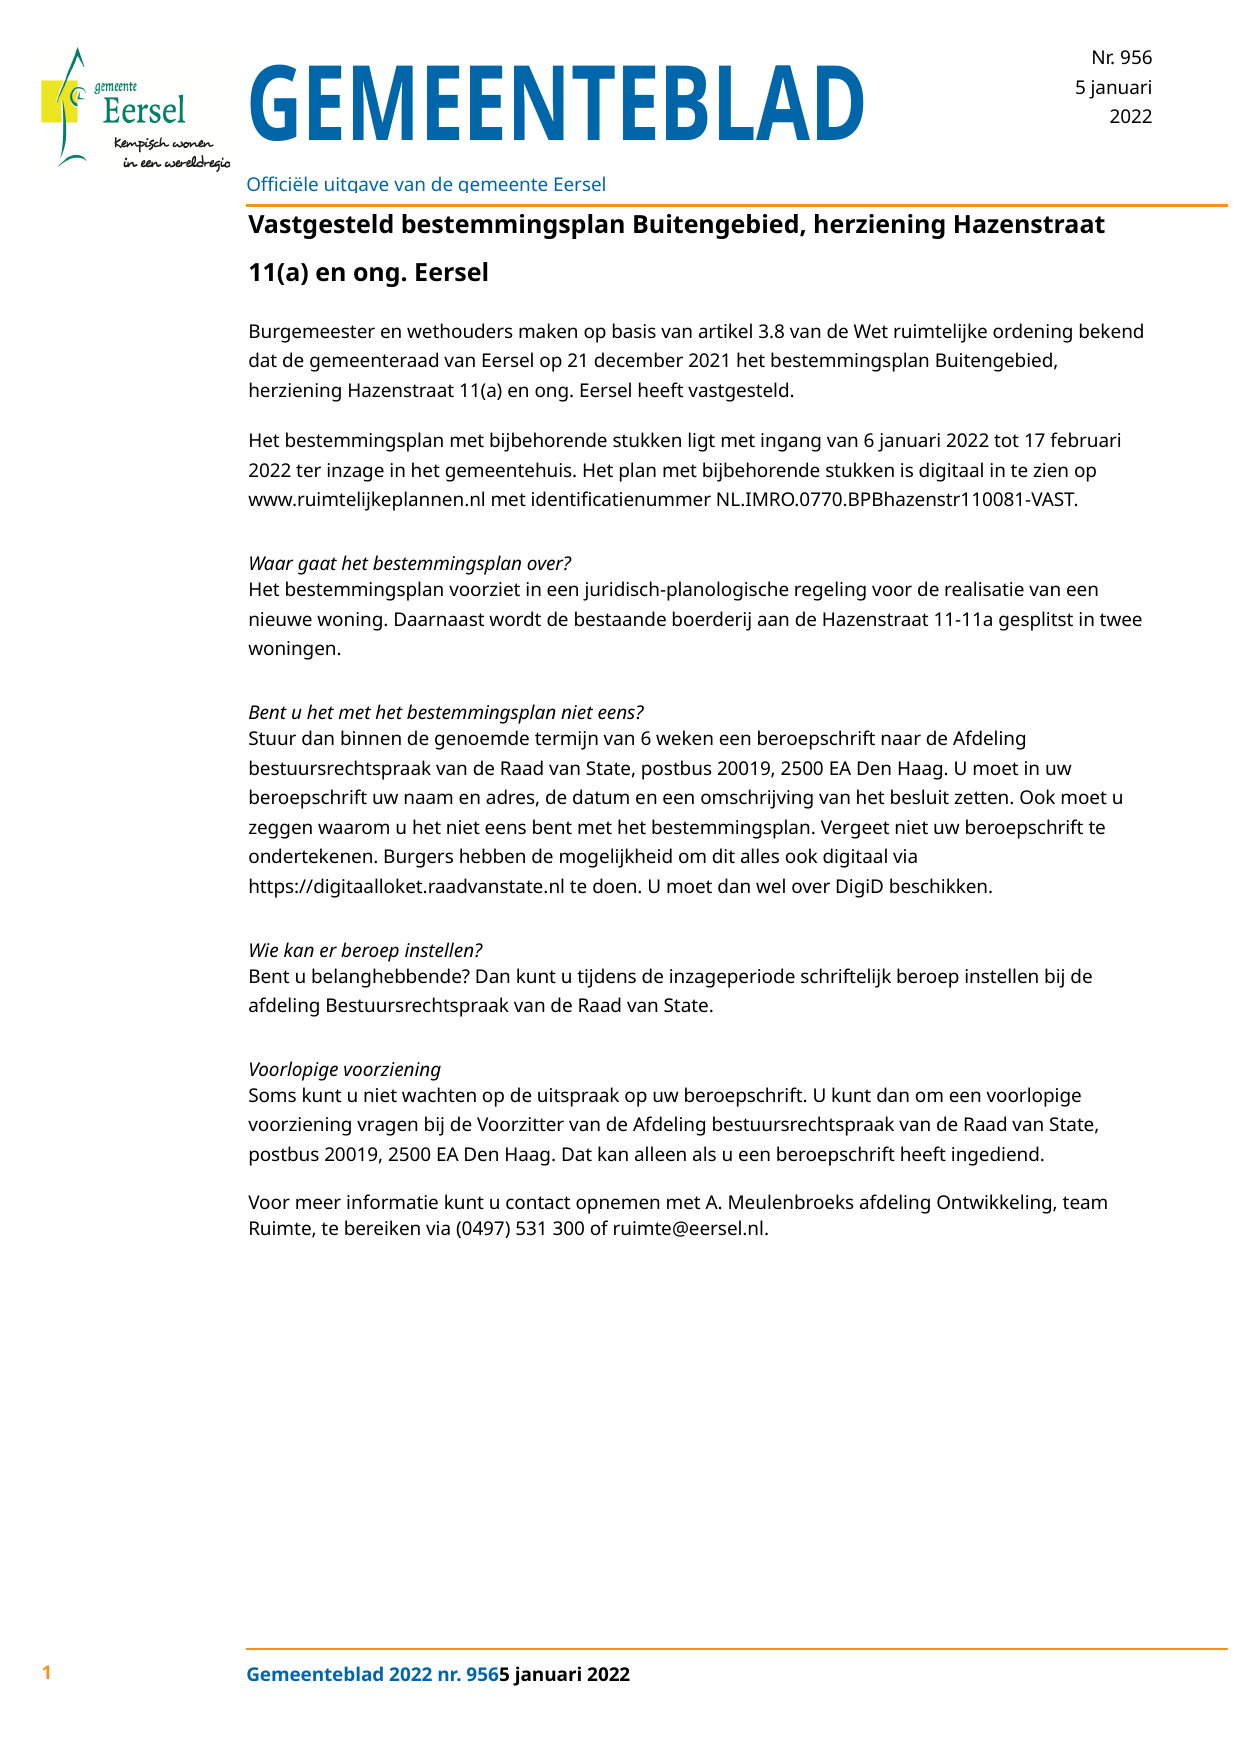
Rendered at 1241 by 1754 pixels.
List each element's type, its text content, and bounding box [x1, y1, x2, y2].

text Wie kan er beroep instellen? [248, 937, 1152, 963]
text Voorlopige voorziening [248, 1056, 1152, 1082]
text Burgemeester en wethouders maken op basis van artikel 3.8 van de Wet ruimtelijke ordening bekend dat de gemeenteraad van Eersel op 21 december 2021 het bestemmingsplan Buitengebied, herziening Hazenstraat 11(a) en ong. Eersel heeft vastgesteld. [248, 318, 1152, 403]
picture [41, 47, 231, 172]
text Bent u belanghebbende? Dan kunt u tijdens de inzageperiode schriftelijk beroep instellen bij de afdeling Bestuursrechtspraak van de Raad van State. [248, 963, 1152, 1018]
text Het bestemmingsplan met bijbehorende stukken ligt met ingang van 6 januari 2022 tot 17 februari 2022 ter inzage in het gemeentehuis. Het plan met bijbehorende stukken is digitaal in te zien op www.ruimtelijkeplannen.nl met identificatienummer NL.IMRO.0770.BPBhazenstr110081-VAST. [248, 427, 1152, 512]
text Bent u het met het bestemmingsplan niet eens? [248, 699, 1152, 725]
text Het bestemmingsplan voorziet in een juridisch-planologische regeling voor de realisatie van een nieuwe woning. Daarnaast wordt de bestaande boerderij aan de Hazenstraat 11-11a gesplitst in twee woningen. [248, 576, 1152, 661]
text Soms kunt u niet wachten op de uitspraak op uw beroepschrift. U kunt dan om een voorlopige voorziening vragen bij de Voorzitter van de Afdeling bestuursrechtspraak van de Raad van State, postbus 20019, 2500 EA Den Haag. Dat kan alleen als u een beroepschrift heeft ingediend. [248, 1082, 1152, 1167]
text Waar gaat het bestemmingsplan over? [248, 551, 1152, 576]
text Voor meer informatie kunt u contact opnemen met A. Meulenbroeks afdeling Ontwikkeling, team Ruimte, te bereiken via (0497) 531 300 of ruimte@eersel.nl. [248, 1189, 1152, 1241]
text Stuur dan binnen de genoemde termijn van 6 weken een beroepschrift naar de Afdeling bestuursrechtspraak van de Raad van State, postbus 20019, 2500 EA Den Haag. U moet in uw beroepschrift uw naam en adres, de datum en een omschrijving van het besluit zetten. Ook moet u zeggen waarom u het niet eens bent met het bestemmingsplan. Vergeet niet uw beroepschrift te ondertekenen. Burgers hebben de mogelijkheid om dit alles ook digitaal via https://digitaalloket.raadvanstate.nl te doen. U moet dan wel over DigiD beschikken. [248, 725, 1152, 899]
text Vastgesteld bestemmingsplan Buitengebied, herziening Hazenstraat 11(a) en ong. Eersel [248, 207, 1152, 288]
